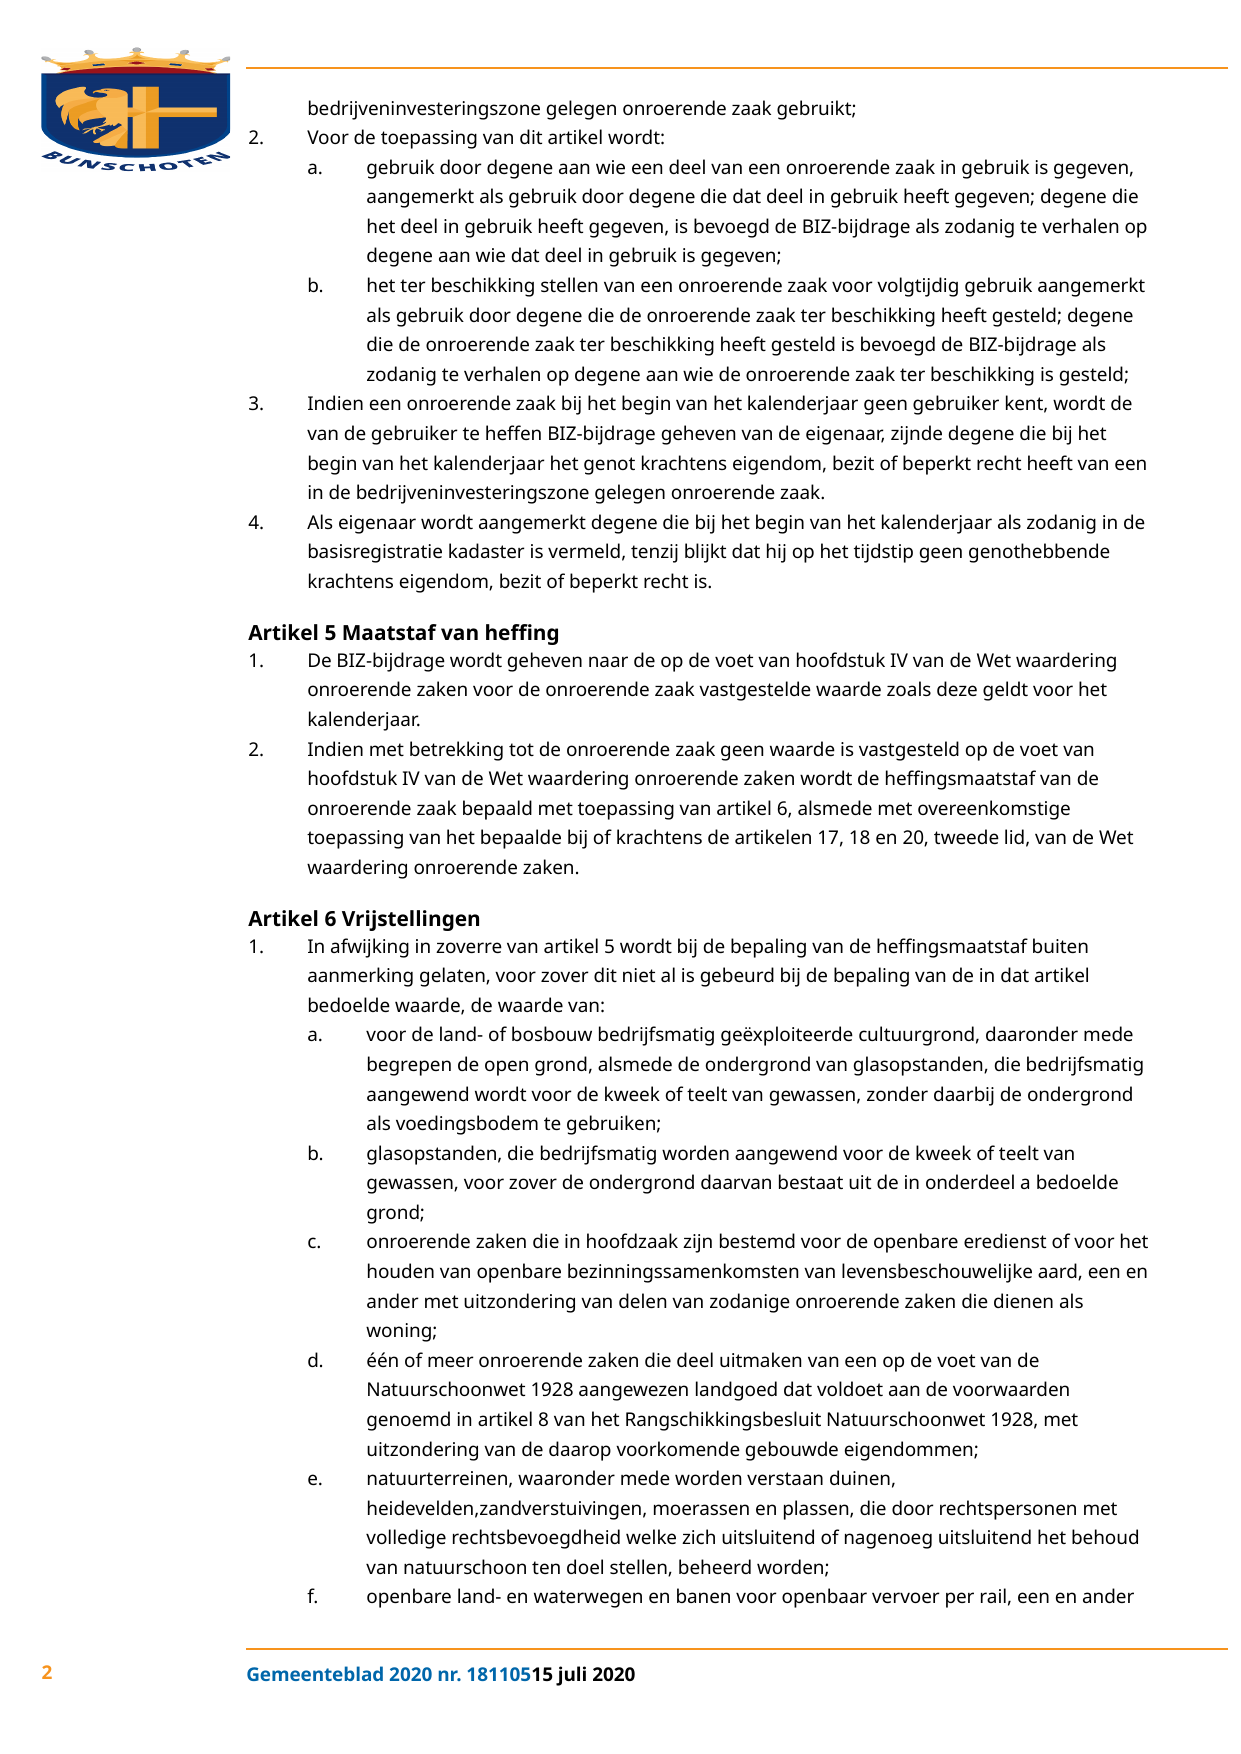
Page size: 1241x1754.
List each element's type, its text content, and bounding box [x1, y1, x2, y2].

picture [41, 47, 231, 172]
list De BIZ-bijdrage wordt geheven naar de op de voet van hoofdstuk IV van de Wet waardering onroerende zaken voor de onroerende zaak vastgestelde waarde zoals deze geldt voor het kalenderjaar. [248, 647, 1152, 732]
list onroerende zaken die in hoofdzaak zijn bestemd voor de openbare eredienst of voor het houden van openbare bezinningssamenkomsten van levensbeschouwelijke aard, een en ander met uitzondering van delen van zodanige onroerende zaken die dienen als woning; [307, 1229, 1152, 1343]
list voor de land- of bosbouw bedrijfsmatig geëxploiteerde cultuurgrond, daaronder mede begrepen de open grond, alsmede de ondergrond van glasopstanden, die bedrijfsmatig aangewend wordt voor de kweek of teelt van gewassen, zonder daarbij de ondergrond als voedingsbodem te gebruiken; [307, 1022, 1152, 1136]
list glasopstanden, die bedrijfsmatig worden aangewend voor de kweek of teelt van gewassen, voor zover de ondergrond daarvan bestaat uit de in onderdeel a bedoelde grond; [307, 1140, 1152, 1225]
list natuurterreinen, waaronder mede worden verstaan duinen, heidevelden,zandverstuivingen, moerassen en plassen, die door rechtspersonen met volledige rechtsbevoegdheid welke zich uitsluitend of nagenoeg uitsluitend het behoud van natuurschoon ten doel stellen, beheerd worden; [307, 1465, 1152, 1580]
list Voor de toepassing van dit artikel wordt: [248, 124, 1152, 150]
list Indien met betrekking tot de onroerende zaak geen waarde is vastgesteld op de voet van hoofdstuk IV van de Wet waardering onroerende zaken wordt de heffingsmaatstaf van de onroerende zaak bepaald met toepassing van artikel 6, alsmede met overeenkomstige toepassing van het bepaalde bij of krachtens de artikelen 17, 18 en 20, tweede lid, van de Wet waardering onroerende zaken. [248, 736, 1152, 880]
text Artikel 5 Maatstaf van heffing [248, 618, 1152, 647]
list één of meer onroerende zaken die deel uitmaken van een op de voet van de Natuurschoonwet 1928 aangewezen landgoed dat voldoet aan de voorwaarden genoemd in artikel 8 van het Rangschikkingsbesluit Natuurschoonwet 1928, met uitzondering van de daarop voorkomende gebouwde eigendommen; [307, 1347, 1152, 1462]
list het ter beschikking stellen van een onroerende zaak voor volgtijdig gebruik aangemerkt als gebruik door degene die de onroerende zaak ter beschikking heeft gesteld; degene die de onroerende zaak ter beschikking heeft gesteld is bevoegd de BIZ-bijdrage als zodanig te verhalen op degene aan wie de onroerende zaak ter beschikking is gesteld; [307, 272, 1152, 387]
list Indien een onroerende zaak bij het begin van het kalenderjaar geen gebruiker kent, wordt de van de gebruiker te heffen BIZ-bijdrage geheven van de eigenaar, zijnde degene die bij het begin van het kalenderjaar het genot krachtens eigendom, bezit of beperkt recht heeft van een in de bedrijveninvesteringszone gelegen onroerende zaak. [248, 391, 1152, 505]
text Artikel 6 Vrijstellingen [248, 904, 1152, 933]
list openbare land- en waterwegen en banen voor openbaar vervoer per rail, een en ander [307, 1584, 1152, 1609]
list gebruik door degene aan wie een deel van een onroerende zaak in gebruik is gegeven, aangemerkt als gebruik door degene die dat deel in gebruik heeft gegeven; degene die het deel in gebruik heeft gegeven, is bevoegd de BIZ-bijdrage als zodanig te verhalen op degene aan wie dat deel in gebruik is gegeven; [307, 154, 1152, 268]
list In afwijking in zoverre van artikel 5 wordt bij de bepaling van de heffingsmaatstaf buiten aanmerking gelaten, voor zover dit niet al is gebeurd bij de bepaling van de in dat artikel bedoelde waarde, de waarde van: [248, 933, 1152, 1018]
list bedrijveninvesteringszone gelegen onroerende zaak gebruikt; [248, 95, 1152, 121]
list Als eigenaar wordt aangemerkt degene die bij het begin van het kalenderjaar als zodanig in de basisregistratie kadaster is vermeld, tenzij blijkt dat hij op het tijdstip geen genothebbende krachtens eigendom, bezit of beperkt recht is. [248, 509, 1152, 594]
